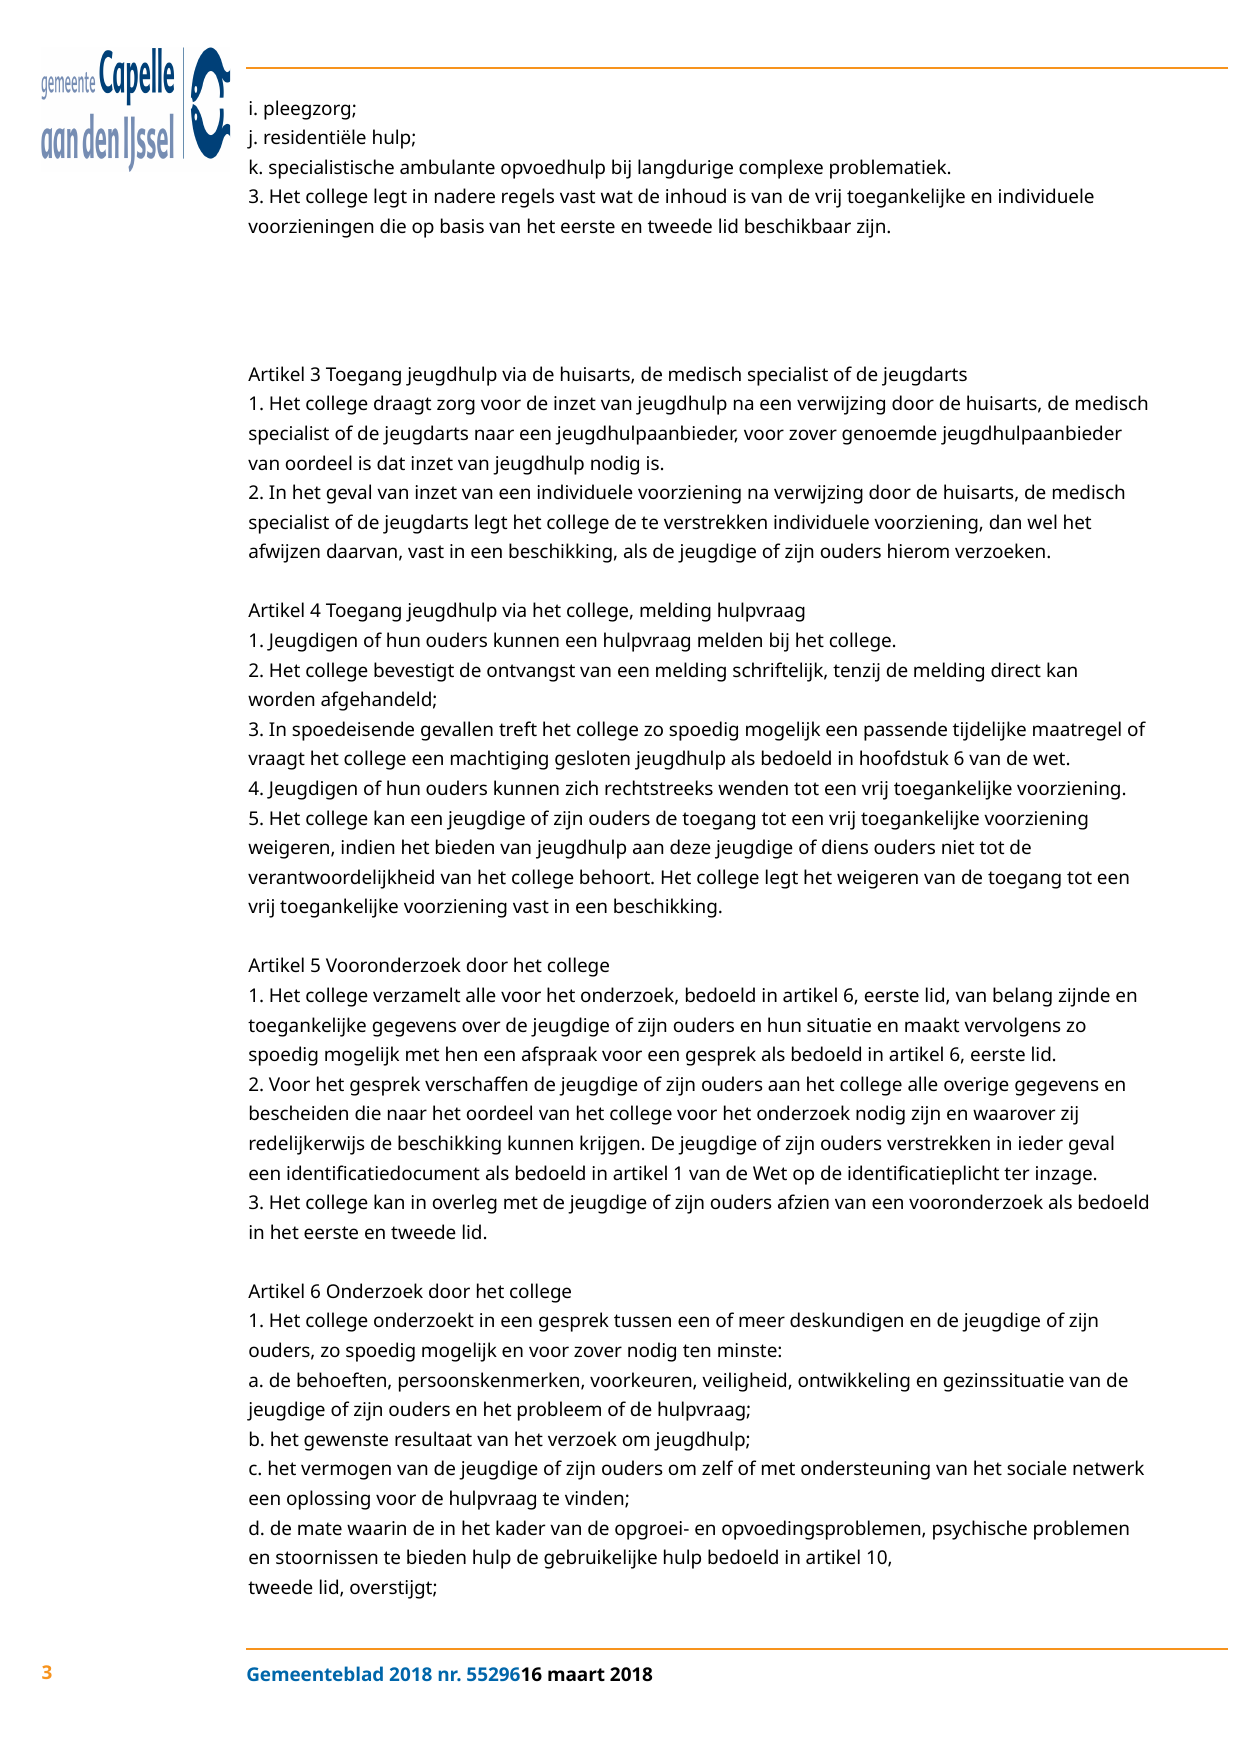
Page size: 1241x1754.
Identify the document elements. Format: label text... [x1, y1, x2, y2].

text 1. Het college onderzoekt in een gesprek tussen een of meer deskundigen en de jeugdige of zijn ouders, zo spoedig mogelijk en voor zover nodig ten minste: [248, 1308, 1152, 1363]
text 2. In het geval van inzet van een individuele voorziening na verwijzing door de huisarts, de medisch specialist of de jeugdarts legt het college de te verstrekken individuele voorziening, dan wel het afwijzen daarvan, vast in een beschikking, als de jeugdige of zijn ouders hierom verzoeken. [248, 479, 1152, 564]
text k. specialistische ambulante opvoedhulp bij langdurige complexe problematiek. [248, 154, 1152, 180]
text 3. Het college legt in nadere regels vast wat de inhoud is van de vrij toegankelijke en individuele voorzieningen die op basis van het eerste en tweede lid beschikbaar zijn. [248, 183, 1152, 239]
text j. residentiële hulp; [248, 124, 1152, 150]
text Artikel 4 Toegang jeugdhulp via het college, melding hulpvraag [248, 598, 1152, 623]
text a. de behoeften, persoonskenmerken, voorkeuren, veiligheid, ontwikkeling en gezinssituatie van de jeugdige of zijn ouders en het probleem of de hulpvraag; [248, 1367, 1152, 1422]
text Artikel 5 Vooronderzoek door het college [248, 953, 1152, 978]
text Artikel 6 Onderzoek door het college [248, 1278, 1152, 1304]
text 1. Het college draagt zorg voor de inzet van jeugdhulp na een verwijzing door de huisarts, de medisch specialist of de jeugdarts naar een jeugdhulpaanbieder, voor zover genoemde jeugdhulpaanbieder van oordeel is dat inzet van jeugdhulp nodig is. [248, 391, 1152, 476]
picture [41, 47, 231, 172]
text c. het vermogen van de jeugdige of zijn ouders om zelf of met ondersteuning van het sociale netwerk een oplossing voor de hulpvraag te vinden; [248, 1456, 1152, 1511]
text worden afgehandeld; [248, 686, 1152, 712]
text 3. In spoedeisende gevallen treft het college zo spoedig mogelijk een passende tijdelijke maatregel of vraagt het college een machtiging gesloten jeugdhulp als bedoeld in hoofdstuk 6 van de wet. [248, 716, 1152, 771]
text d. de mate waarin de in het kader van de opgroei- en opvoedingsproblemen, psychische problemen en stoornissen te bieden hulp de gebruikelijke hulp bedoeld in artikel 10, [248, 1515, 1152, 1570]
text 3. Het college kan in overleg met de jeugdige of zijn ouders afzien van een vooronderzoek als bedoeld in het eerste en tweede lid. [248, 1189, 1152, 1245]
text b. het gewenste resultaat van het verzoek om jeugdhulp; [248, 1426, 1152, 1452]
text i. pleegzorg; [248, 95, 1152, 121]
text 1. Het college verzamelt alle voor het onderzoek, bedoeld in artikel 6, eerste lid, van belang zijnde en toegankelijke gegevens over de jeugdige of zijn ouders en hun situatie en maakt vervolgens zo spoedig mogelijk met hen een afspraak voor een gesprek als bedoeld in artikel 6, eerste lid. [248, 982, 1152, 1067]
text 4. Jeugdigen of hun ouders kunnen zich rechtstreeks wenden tot een vrij toegankelijke voorziening. [248, 775, 1152, 801]
text 2. Het college bevestigt de ontvangst van een melding schriftelijk, tenzij de melding direct kan [248, 657, 1152, 683]
text 5. Het college kan een jeugdige of zijn ouders de toegang tot een vrij toegankelijke voorziening weigeren, indien het bieden van jeugdhulp aan deze jeugdige of diens ouders niet tot de verantwoordelijkheid van het college behoort. Het college legt het weigeren van de toegang tot een vrij toegankelijke voorziening vast in een beschikking. [248, 805, 1152, 919]
text 1. Jeugdigen of hun ouders kunnen een hulpvraag melden bij het college. [248, 627, 1152, 653]
text 2. Voor het gesprek verschaffen de jeugdige of zijn ouders aan het college alle overige gegevens en bescheiden die naar het oordeel van het college voor het onderzoek nodig zijn en waarover zij redelijkerwijs de beschikking kunnen krijgen. De jeugdige of zijn ouders verstrekken in ieder geval een identificatiedocument als bedoeld in artikel 1 van de Wet op de identificatieplicht ter inzage. [248, 1071, 1152, 1186]
text Artikel 3 Toegang jeugdhulp via de huisarts, de medisch specialist of de jeugdarts [248, 361, 1152, 387]
text tweede lid, overstijgt; [248, 1574, 1152, 1600]
